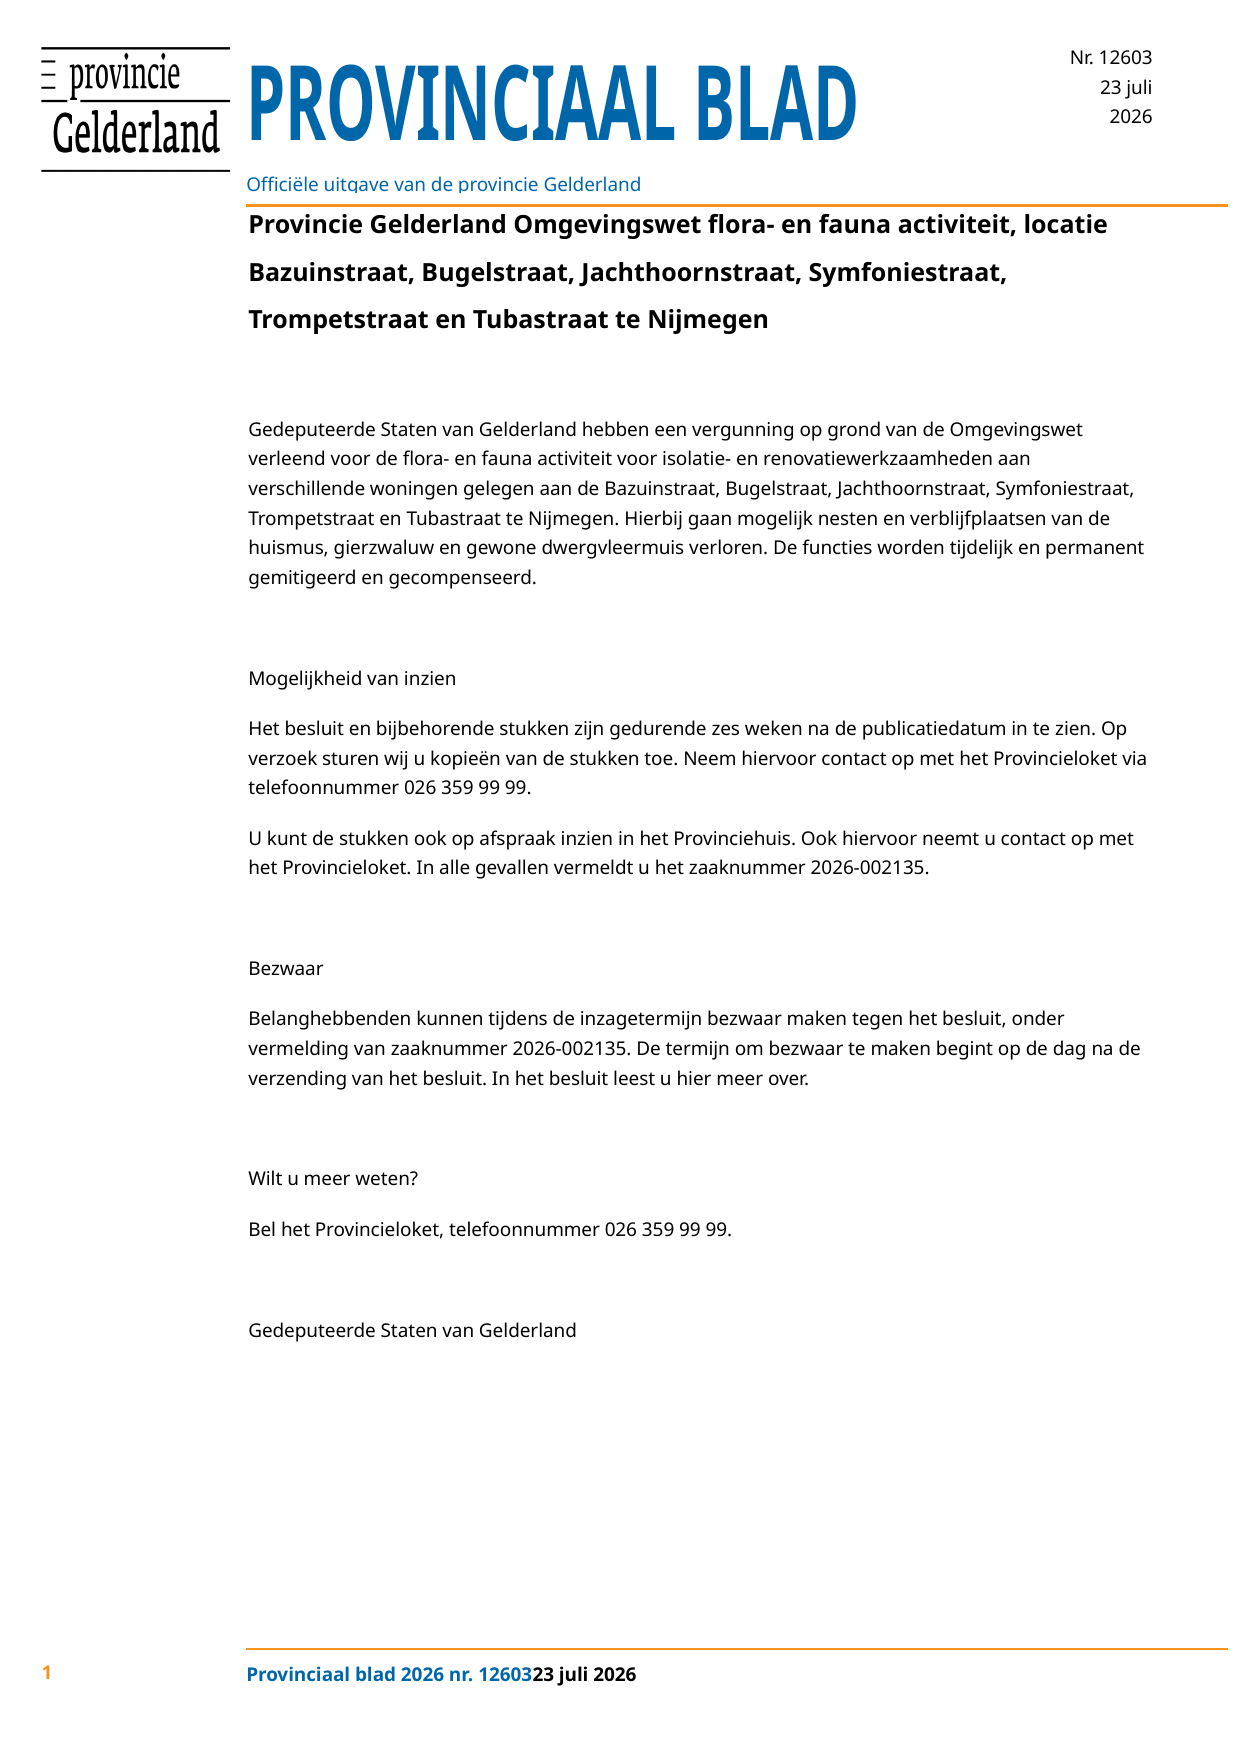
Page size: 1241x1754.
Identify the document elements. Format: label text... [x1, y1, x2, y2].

text Belanghebbenden kunnen tijdens de inzagetermijn bezwaar maken tegen het besluit, onder vermelding van zaaknummer 2026-002135. De termijn om bezwaar te maken begint op de dag na de verzending van het besluit. In het besluit leest u hier meer over. [248, 1006, 1152, 1090]
text Bel het Provincieloket, telefoonnummer 026 359 99 99. [248, 1216, 1152, 1242]
text Gedeputeerde Staten van Gelderland [248, 1317, 1152, 1342]
picture [41, 47, 231, 172]
text U kunt de stukken ook op afspraak inzien in het Provinciehuis. Ook hiervoor neemt u contact op met het Provincieloket. In alle gevallen vermeldt u het zaaknummer 2026-002135. [248, 825, 1152, 880]
text Bezwaar [248, 955, 1152, 981]
text Provincie Gelderland Omgevingswet flora- en fauna activiteit, locatie Bazuinstraat, Bugelstraat, Jachthoornstraat, Symfoniestraat, Trompetstraat en Tubastraat te Nijmegen [248, 207, 1152, 336]
text Het besluit en bijbehorende stukken zijn gedurende zes weken na de publicatiedatum in te zien. Op verzoek sturen wij u kopieën van de stukken toe. Neem hiervoor contact op met het Provincieloket via telefoonnummer 026 359 99 99. [248, 715, 1152, 800]
text Wilt u meer weten? [248, 1166, 1152, 1191]
text Gedeputeerde Staten van Gelderland hebben een vergunning op grond van de Omgevingswet verleend voor de flora- en fauna activiteit voor isolatie- en renovatiewerkzaamheden aan verschillende woningen gelegen aan de Bazuinstraat, Bugelstraat, Jachthoornstraat, Symfoniestraat, Trompetstraat en Tubastraat te Nijmegen. Hierbij gaan mogelijk nesten en verblijfplaatsen van de huismus, gierzwaluw en gewone dwergvleermuis verloren. De functies worden tijdelijk en permanent gemitigeerd en gecompenseerd. [248, 416, 1152, 589]
text Mogelijkheid van inzien [248, 665, 1152, 690]
